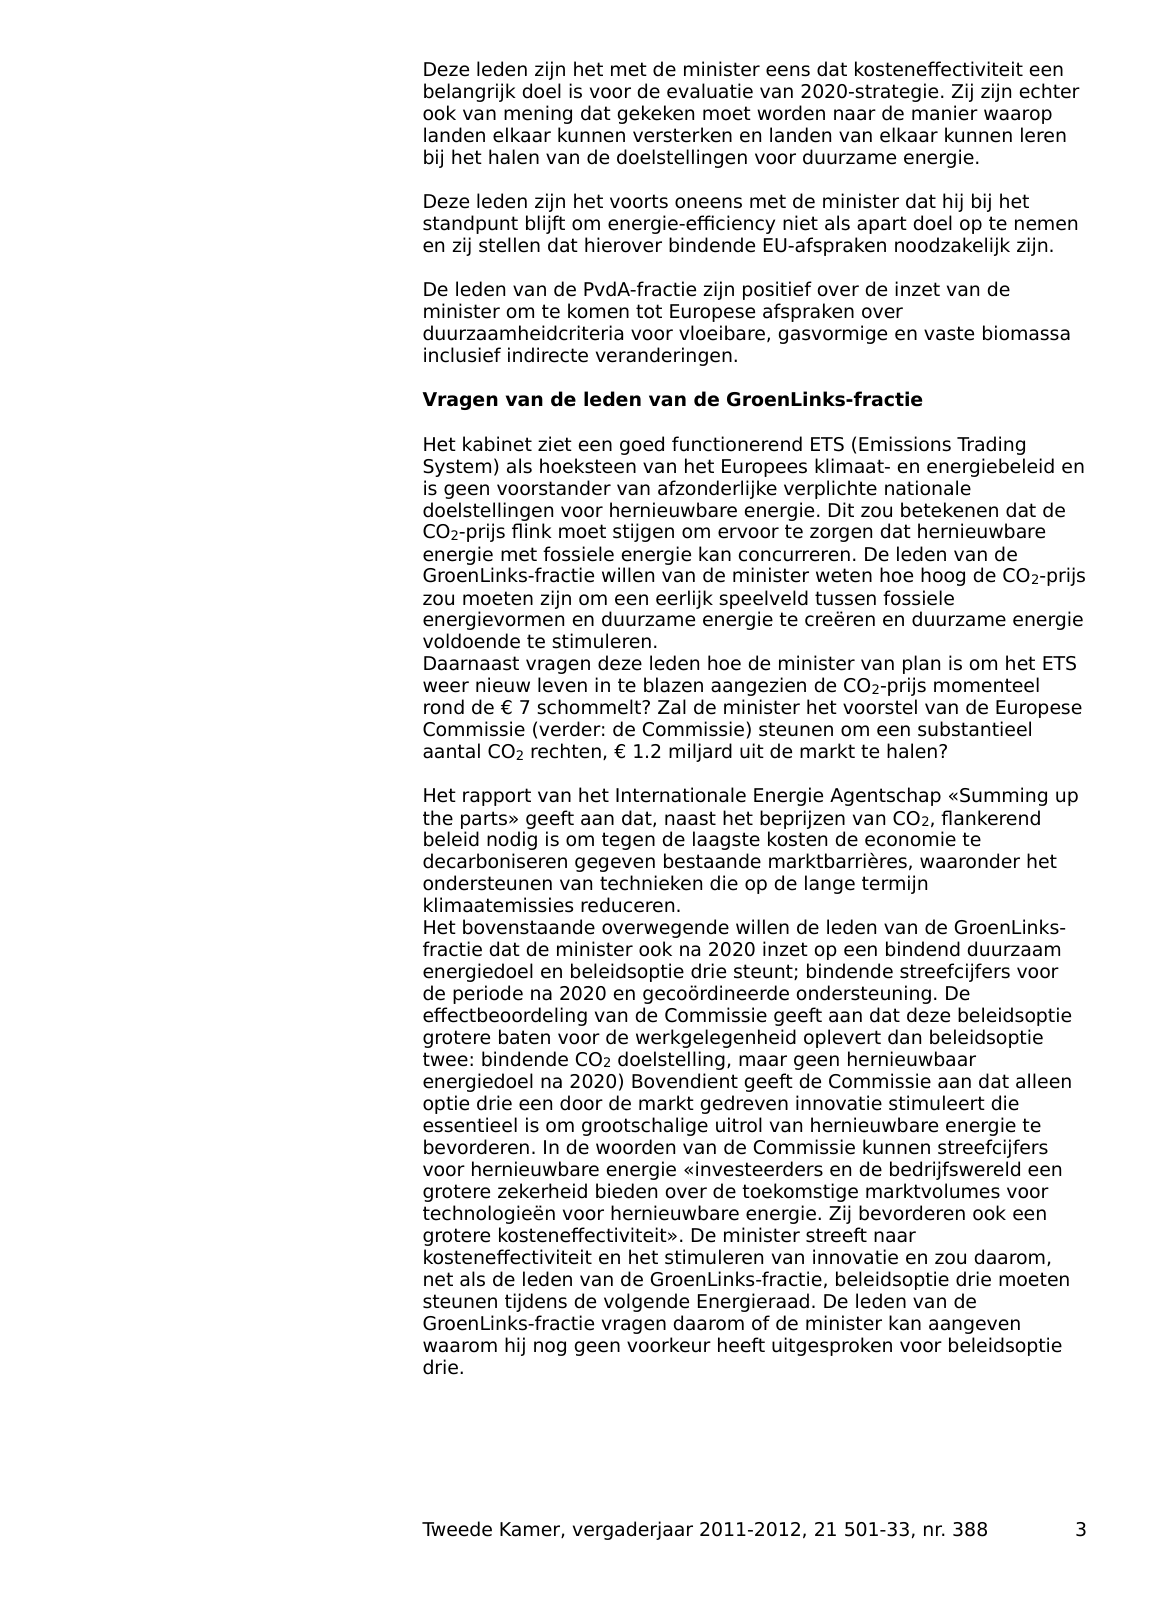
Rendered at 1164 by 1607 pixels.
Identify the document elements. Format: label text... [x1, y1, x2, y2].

text Het bovenstaande overwegende willen de leden van de GroenLinks-fractie dat de minister ook na 2020 inzet op een bindend duurzaam energiedoel en beleidsoptie drie steunt; bindende streefcijfers voor de periode na 2020 en gecoördineerde ondersteuning. De effectbeoordeling van de Commissie geeft aan dat deze beleidsoptie grotere baten voor de werkgelegenheid oplevert dan beleidsoptie twee: bindende CO2 doelstelling, maar geen hernieuwbaar energiedoel na 2020) Bovendient geeft de Commissie aan dat alleen optie drie een door de markt gedreven innovatie stimuleert die essentieel is om grootschalige uitrol van hernieuwbare energie te bevorderen. In de woorden van de Commissie kunnen streefcijfers voor hernieuwbare energie «investeerders en de bedrijfswereld een grotere zekerheid bieden over de toekomstige marktvolumes voor technologieën voor hernieuwbare energie. Zij bevorderen ook een grotere kosteneffectiviteit». De minister streeft naar kosteneffectiviteit en het stimuleren van innovatie en zou daarom, net als de leden van de GroenLinks-fractie, beleidsoptie drie moeten steunen tijdens de volgende Energieraad. De leden van de GroenLinks-fractie vragen daarom of de minister kan aangeven waarom hij nog geen voorkeur heeft uitgesproken voor beleidsoptie drie. [422, 917, 1087, 1379]
text Deze leden zijn het met de minister eens dat kosteneffectiviteit een belangrijk doel is voor de evaluatie van 2020-strategie. Zij zijn echter ook van mening dat gekeken moet worden naar de manier waarop landen elkaar kunnen versterken en landen van elkaar kunnen leren bij het halen van de doelstellingen voor duurzame energie. [422, 59, 1087, 169]
subtitle Vragen van de leden van de GroenLinks-fractie [422, 389, 1087, 411]
text Daarnaast vragen deze leden hoe de minister van plan is om het ETS weer nieuw leven in te blazen aangezien de CO2-prijs momenteel rond de € 7 schommelt? Zal de minister het voorstel van de Europese Commissie (verder: de Commissie) steunen om een substantieel aantal CO2 rechten, € 1.2 miljard uit de markt te halen? [422, 653, 1087, 763]
text Deze leden zijn het voorts oneens met de minister dat hij bij het standpunt blijft om energie-efficiency niet als apart doel op te nemen en zij stellen dat hierover bindende EU-afspraken noodzakelijk zijn. [422, 191, 1087, 257]
text Het rapport van het Internationale Energie Agentschap «Summing up the parts» geeft aan dat, naast het beprijzen van CO2, flankerend beleid nodig is om tegen de laagste kosten de economie te decarboniseren gegeven bestaande marktbarrières, waaronder het ondersteunen van technieken die op de lange termijn klimaatemissies reduceren. [422, 785, 1087, 917]
text De leden van de PvdA-fractie zijn positief over de inzet van de minister om te komen tot Europese afspraken over duurzaamheidcriteria voor vloeibare, gasvormige en vaste biomassa inclusief indirecte veranderingen. [422, 279, 1087, 367]
text Het kabinet ziet een goed functionerend ETS (Emissions Trading System) als hoeksteen van het Europees klimaat- en energiebeleid en is geen voorstander van afzonderlijke verplichte nationale doelstellingen voor hernieuwbare energie. Dit zou betekenen dat de CO2-prijs flink moet stijgen om ervoor te zorgen dat hernieuwbare energie met fossiele energie kan concurreren. De leden van de GroenLinks-fractie willen van de minister weten hoe hoog de CO2-prijs zou moeten zijn om een eerlijk speelveld tussen fossiele energievormen en duurzame energie te creëren en duurzame energie voldoende te stimuleren. [422, 433, 1087, 653]
